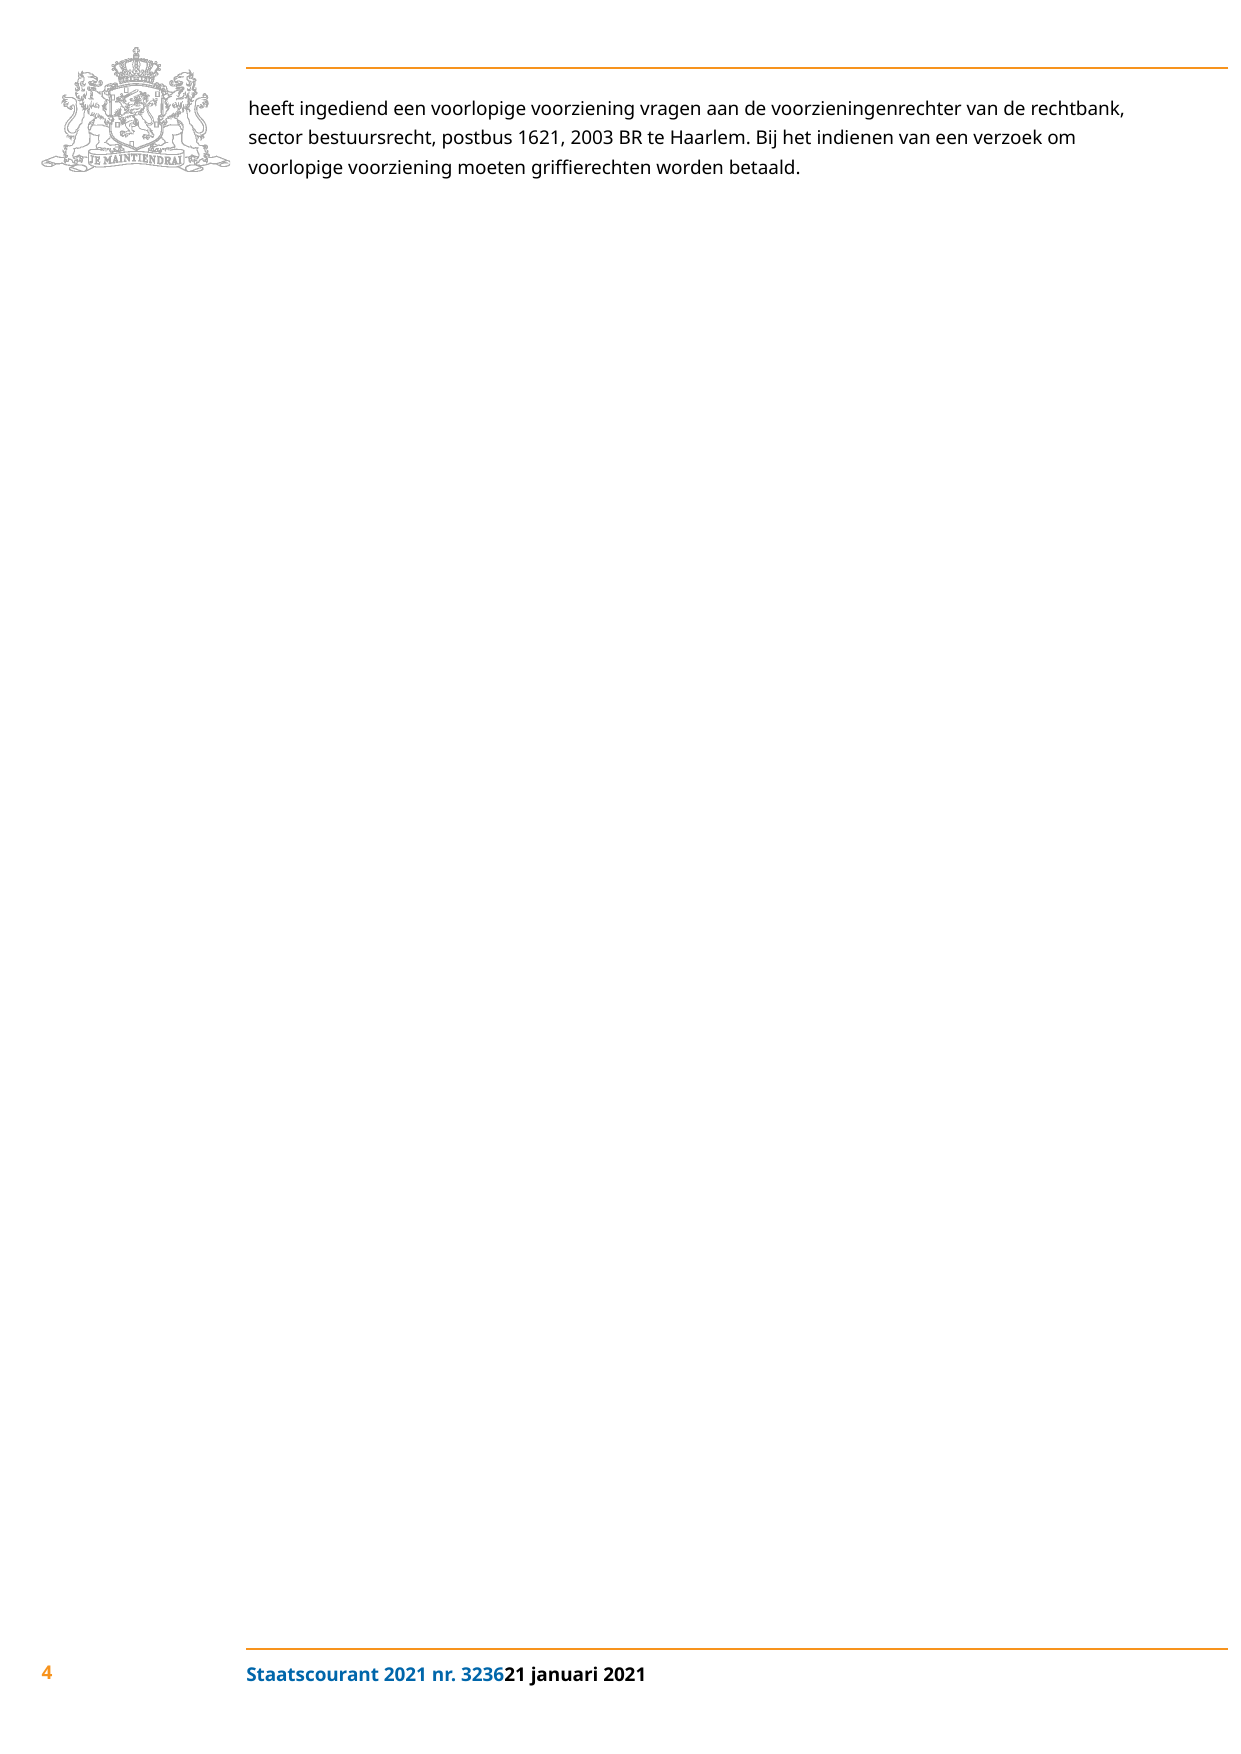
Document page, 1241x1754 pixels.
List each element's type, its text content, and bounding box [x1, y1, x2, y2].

picture [41, 47, 231, 172]
text heeft ingediend een voorlopige voorziening vragen aan de voorzieningenrechter van de rechtbank, sector bestuursrecht, postbus 1621, 2003 BR te Haarlem. Bij het indienen van een verzoek om voorlopige voorziening moeten griffierechten worden betaald. [248, 95, 1152, 180]
